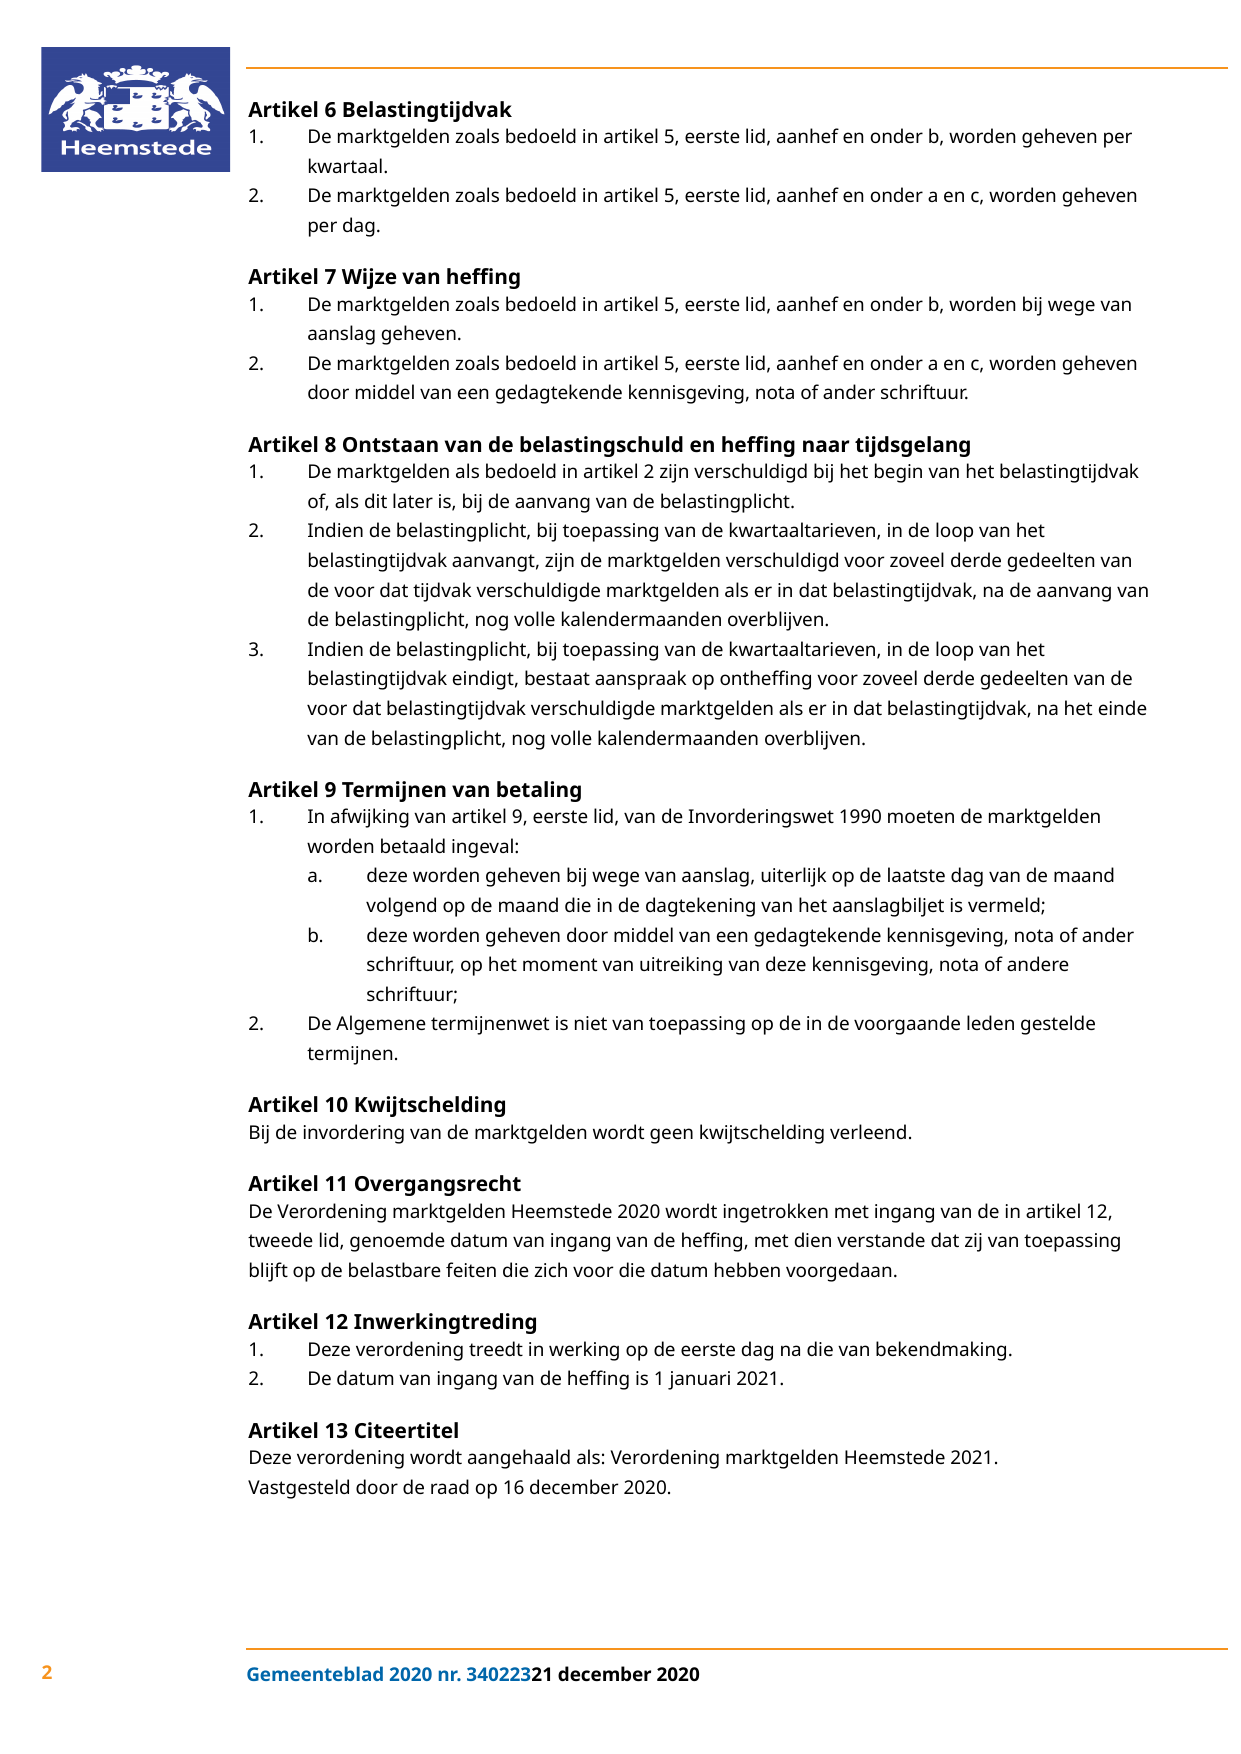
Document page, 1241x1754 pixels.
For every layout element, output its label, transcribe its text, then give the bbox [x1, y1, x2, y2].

list Indien de belastingplicht, bij toepassing van de kwartaaltarieven, in de loop van het belastingtijdvak eindigt, bestaat aanspraak op ontheffing voor zoveel derde gedeelten van de voor dat belastingtijdvak verschuldigde marktgelden als er in dat belastingtijdvak, na het einde van de belastingplicht, nog volle kalendermaanden overblijven. [248, 636, 1152, 750]
list deze worden geheven bij wege van aanslag, uiterlijk op de laatste dag van de maand volgend op de maand die in de dagtekening van het aanslagbiljet is vermeld; [307, 863, 1152, 918]
list deze worden geheven door middel van een gedagtekende kennisgeving, nota of ander schriftuur, op het moment van uitreiking van deze kennisgeving, nota of andere schriftuur; [307, 922, 1152, 1007]
list Deze verordening treedt in werking op de eerste dag na die van bekendmaking. [248, 1336, 1152, 1362]
text Artikel 12 Inwerkingtreding [248, 1307, 1152, 1336]
text Bij de invordering van de marktgelden wordt geen kwijtschelding verleend. [248, 1119, 1152, 1145]
text Artikel 10 Kwijtschelding [248, 1091, 1152, 1119]
text Deze verordening wordt aangehaald als: Verordening marktgelden Heemstede 2021. [248, 1444, 1152, 1470]
picture [41, 47, 231, 172]
list De datum van ingang van de heffing is 1 januari 2021. [248, 1366, 1152, 1391]
list De marktgelden zoals bedoeld in artikel 5, eerste lid, aanhef en onder b, worden bij wege van aanslag geheven. [248, 291, 1152, 346]
text Artikel 7 Wijze van heffing [248, 262, 1152, 291]
list De marktgelden zoals bedoeld in artikel 5, eerste lid, aanhef en onder a en c, worden geheven door middel van een gedagtekende kennisgeving, nota of ander schriftuur. [248, 350, 1152, 405]
list De Algemene termijnenwet is niet van toepassing op de in de voorgaande leden gestelde termijnen. [248, 1011, 1152, 1066]
list De marktgelden zoals bedoeld in artikel 5, eerste lid, aanhef en onder a en c, worden geheven per dag. [248, 182, 1152, 238]
text Artikel 9 Termijnen van betaling [248, 775, 1152, 803]
text Artikel 13 Citeertitel [248, 1416, 1152, 1444]
list In afwijking van artikel 9, eerste lid, van de Invorderingswet 1990 moeten de marktgelden worden betaald ingeval: [248, 803, 1152, 859]
text De Verordening marktgelden Heemstede 2020 wordt ingetrokken met ingang van de in artikel 12, tweede lid, genoemde datum van ingang van de heffing, met dien verstande dat zij van toepassing blijft op de belastbare feiten die zich voor die datum hebben voorgedaan. [248, 1198, 1152, 1283]
text Artikel 6 Belastingtijdvak [248, 95, 1152, 123]
list De marktgelden zoals bedoeld in artikel 5, eerste lid, aanhef en onder b, worden geheven per kwartaal. [248, 123, 1152, 178]
text Vastgesteld door de raad op 16 december 2020. [248, 1474, 1152, 1500]
list Indien de belastingplicht, bij toepassing van de kwartaaltarieven, in de loop van het belastingtijdvak aanvangt, zijn de marktgelden verschuldigd voor zoveel derde gedeelten van de voor dat tijdvak verschuldigde marktgelden als er in dat belastingtijdvak, na de aanvang van de belastingplicht, nog volle kalendermaanden overblijven. [248, 518, 1152, 632]
list De marktgelden als bedoeld in artikel 2 zijn verschuldigd bij het begin van het belastingtijdvak of, als dit later is, bij de aanvang van de belastingplicht. [248, 458, 1152, 514]
text Artikel 11 Overgangsrecht [248, 1169, 1152, 1198]
text Artikel 8 Ontstaan van de belastingschuld en heffing naar tijdsgelang [248, 430, 1152, 458]
